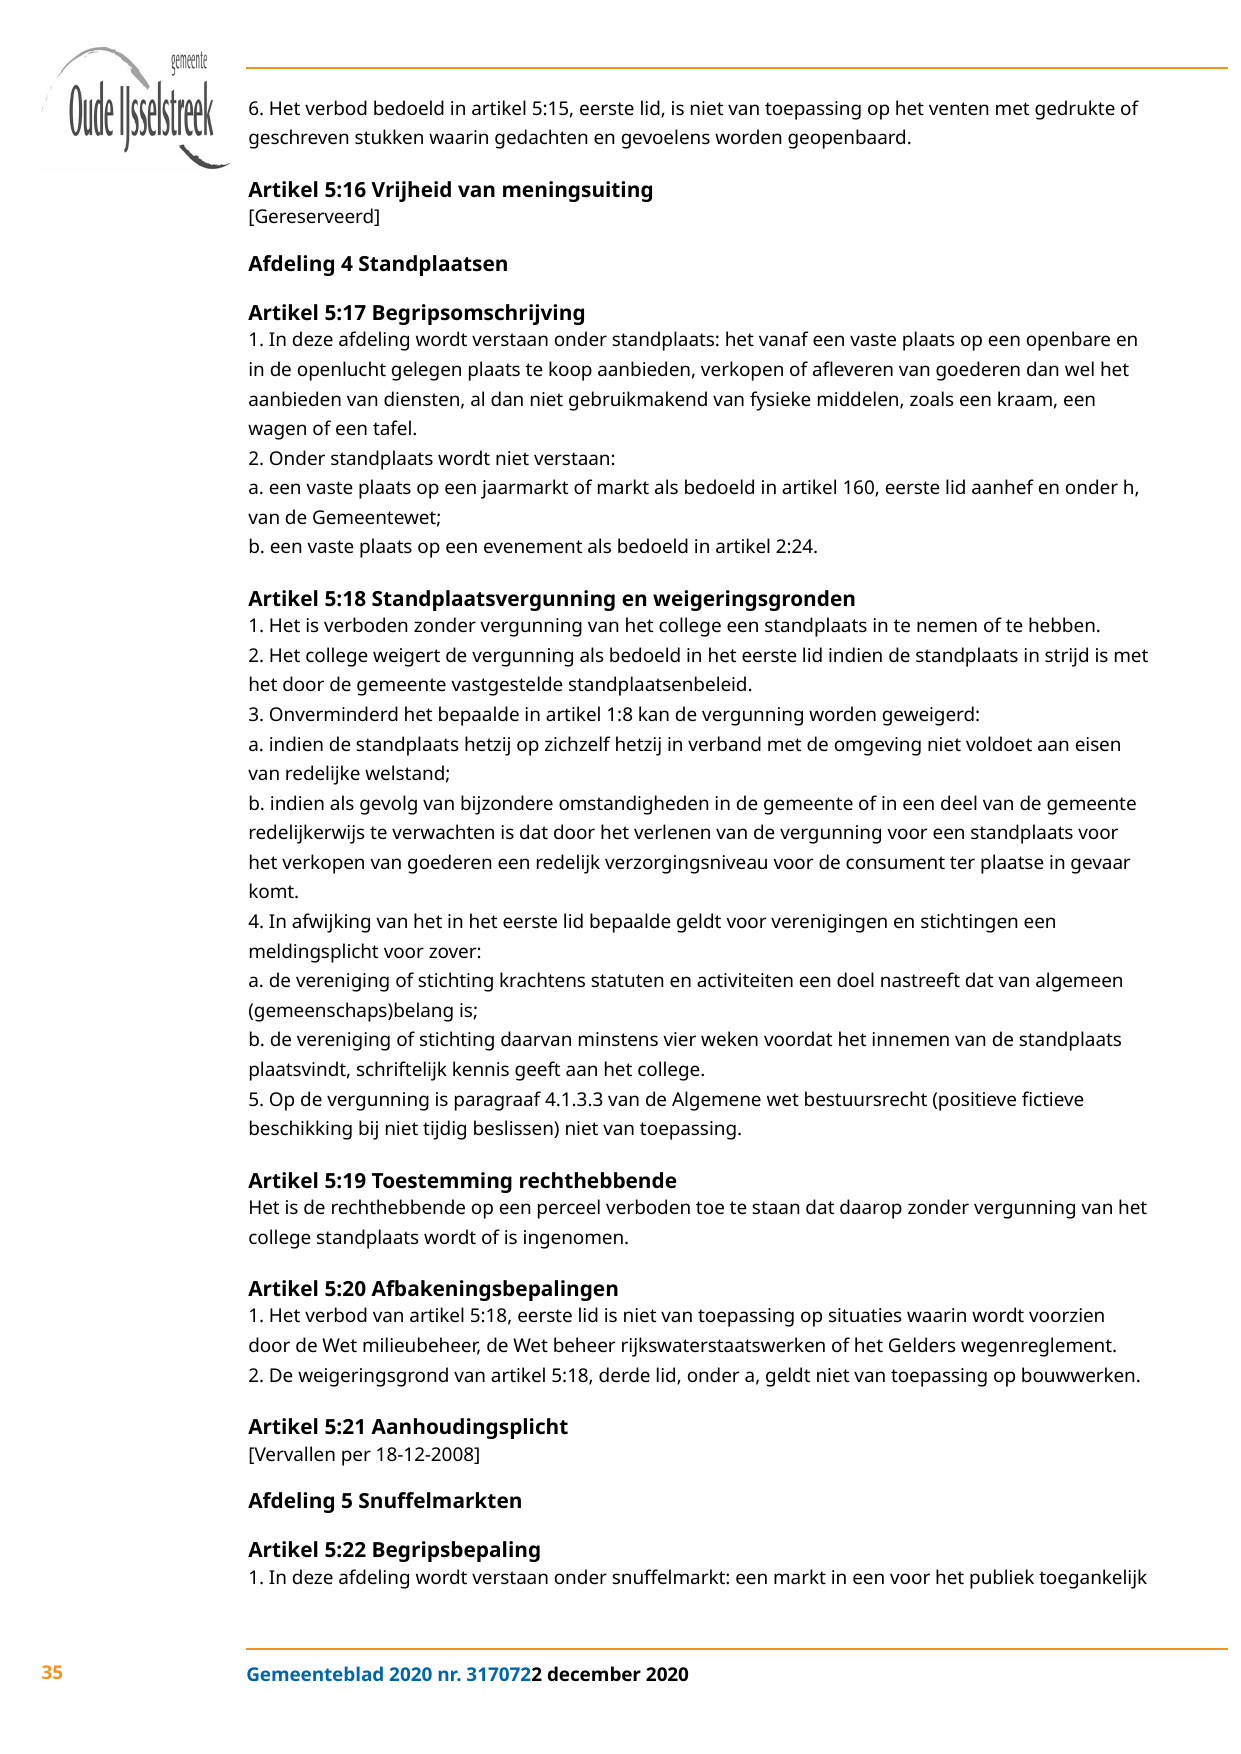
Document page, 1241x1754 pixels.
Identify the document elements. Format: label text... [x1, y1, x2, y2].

text a. een vaste plaats op een jaarmarkt of markt als bedoeld in artikel 160, eerste lid aanhef en onder h, van de Gemeentewet; [248, 474, 1152, 530]
text Artikel 5:18 Standplaatsvergunning en weigeringsgronden [248, 584, 1152, 612]
text Afdeling 4 Standplaatsen [248, 249, 1152, 277]
text 1. In deze afdeling wordt verstaan onder standplaats: het vanaf een vaste plaats op een openbare en in de openlucht gelegen plaats te koop aanbieden, verkopen of afleveren van goederen dan wel het aanbieden van diensten, al dan niet gebruikmakend van fysieke middelen, zoals een kraam, een wagen of een tafel. [248, 327, 1152, 441]
text 1. Het verbod van artikel 5:18, eerste lid is niet van toepassing op situaties waarin wordt voorzien door de Wet milieubeheer, de Wet beheer rijkswaterstaatswerken of het Gelders wegenreglement. [248, 1303, 1152, 1358]
text Het is de rechthebbende op een perceel verboden toe te staan dat daarop zonder vergunning van het college standplaats wordt of is ingenomen. [248, 1194, 1152, 1249]
text Artikel 5:16 Vrijheid van meningsuiting [248, 175, 1152, 203]
text [Vervallen per 18-12-2008] [248, 1441, 1152, 1466]
picture [41, 47, 231, 172]
text a. indien de standplaats hetzij op zichzelf hetzij in verband met de omgeving niet voldoet aan eisen van redelijke welstand; [248, 731, 1152, 786]
text [Gereserveerd] [248, 203, 1152, 229]
text Afdeling 5 Snuffelmarkten [248, 1486, 1152, 1515]
text Artikel 5:20 Afbakeningsbepalingen [248, 1274, 1152, 1303]
text a. de vereniging of stichting krachtens statuten en activiteiten een doel nastreeft dat van algemeen (gemeenschaps)belang is; [248, 967, 1152, 1023]
text Artikel 5:17 Begripsomschrijving [248, 298, 1152, 327]
text Artikel 5:22 Begripsbepaling [248, 1536, 1152, 1564]
text 6. Het verbod bedoeld in artikel 5:15, eerste lid, is niet van toepassing op het venten met gedrukte of geschreven stukken waarin gedachten en gevoelens worden geopenbaard. [248, 95, 1152, 150]
text b. indien als gevolg van bijzondere omstandigheden in de gemeente of in een deel van de gemeente redelijkerwijs te verwachten is dat door het verlenen van de vergunning voor een standplaats voor het verkopen van goederen een redelijk verzorgingsniveau voor de consument ter plaatse in gevaar komt. [248, 790, 1152, 904]
text 3. Onverminderd het bepaalde in artikel 1:8 kan de vergunning worden geweigerd: [248, 701, 1152, 727]
text 1. Het is verboden zonder vergunning van het college een standplaats in te nemen of te hebben. [248, 612, 1152, 638]
text 2. Onder standplaats wordt niet verstaan: [248, 445, 1152, 471]
text 5. Op de vergunning is paragraaf 4.1.3.3 van de Algemene wet bestuursrecht (positieve fictieve beschikking bij niet tijdig beslissen) niet van toepassing. [248, 1086, 1152, 1141]
text b. een vaste plaats op een evenement als bedoeld in artikel 2:24. [248, 534, 1152, 559]
text b. de vereniging of stichting daarvan minstens vier weken voordat het innemen van de standplaats plaatsvindt, schriftelijk kennis geeft aan het college. [248, 1027, 1152, 1082]
text Artikel 5:19 Toestemming rechthebbende [248, 1166, 1152, 1194]
text 2. Het college weigert de vergunning als bedoeld in het eerste lid indien de standplaats in strijd is met het door de gemeente vastgestelde standplaatsenbeleid. [248, 642, 1152, 697]
text 1. In deze afdeling wordt verstaan onder snuffelmarkt: een markt in een voor het publiek toegankelijk [248, 1564, 1152, 1590]
text 4. In afwijking van het in het eerste lid bepaalde geldt voor verenigingen en stichtingen een meldingsplicht voor zover: [248, 908, 1152, 964]
text Artikel 5:21 Aanhoudingsplicht [248, 1412, 1152, 1441]
text 2. De weigeringsgrond van artikel 5:18, derde lid, onder a, geldt niet van toepassing op bouwwerken. [248, 1362, 1152, 1388]
